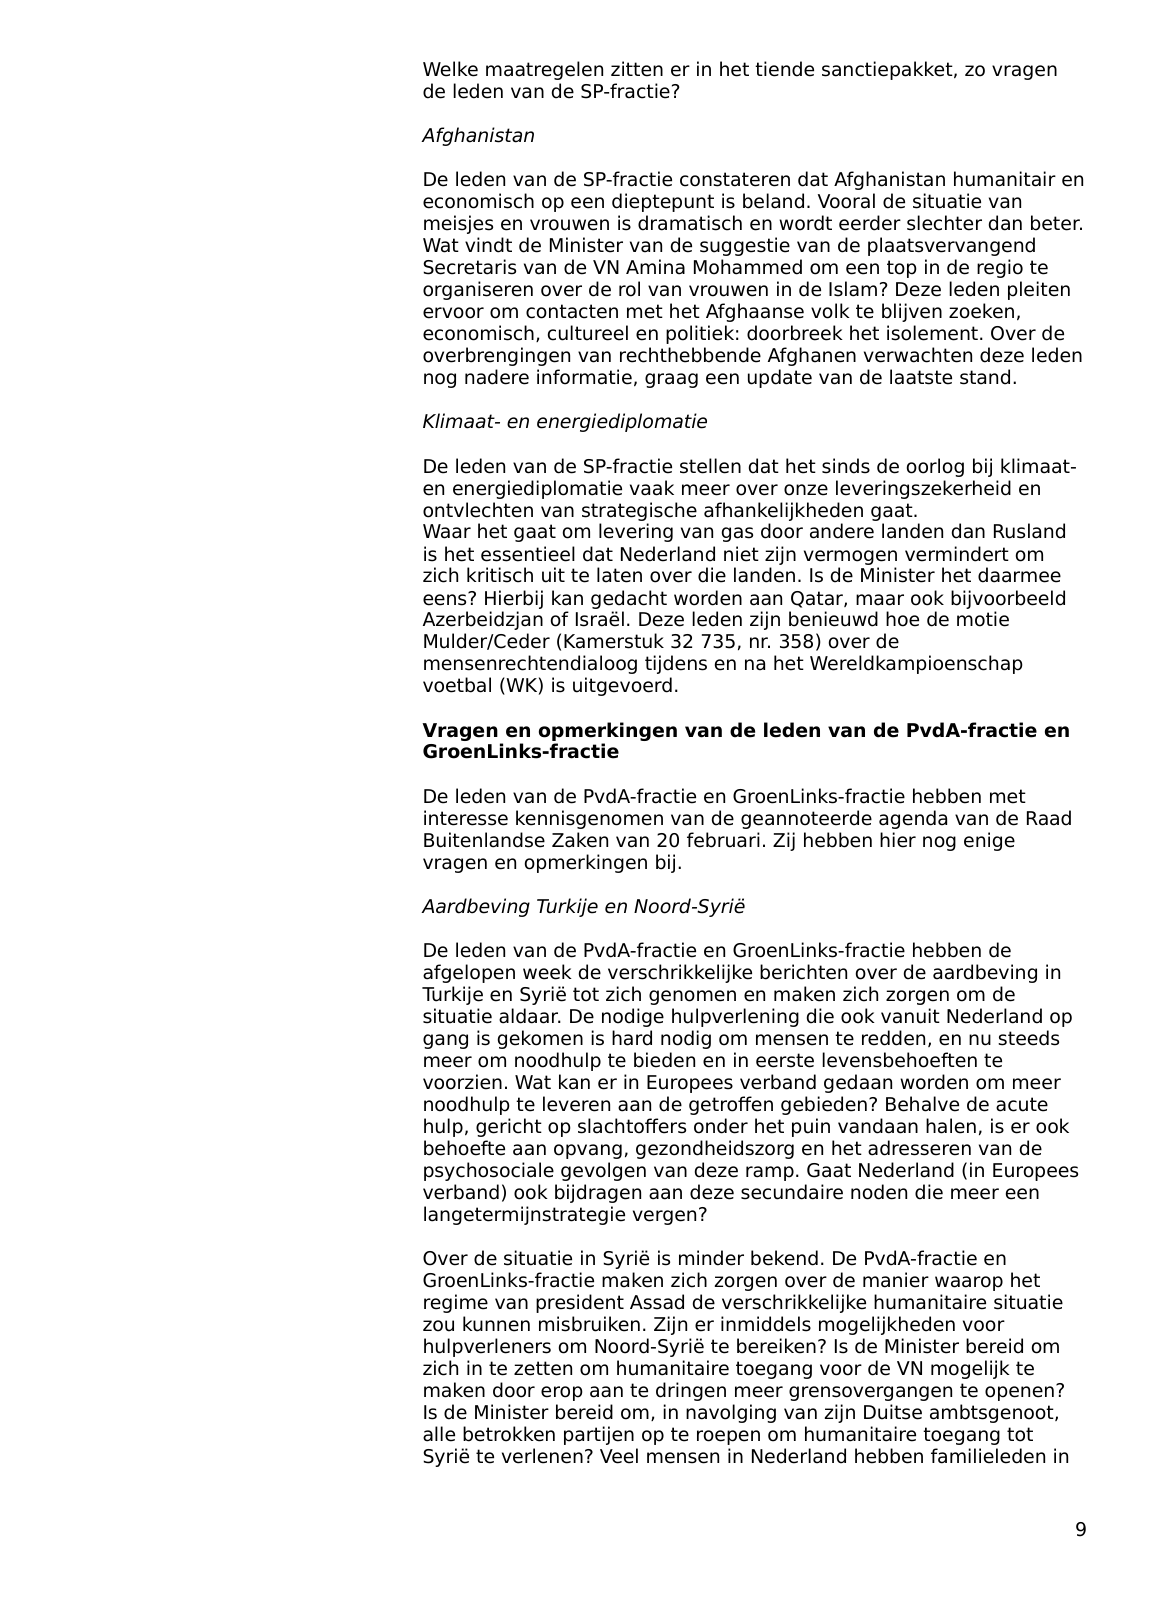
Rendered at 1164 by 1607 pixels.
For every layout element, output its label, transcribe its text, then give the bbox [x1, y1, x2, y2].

subtitle Vragen en opmerkingen van de leden van de PvdA-fractie en GroenLinks-fractie [422, 719, 1087, 763]
text De leden van de SP-fractie stellen dat het sinds de oorlog bij klimaat- en energiediplomatie vaak meer over onze leveringszekerheid en ontvlechten van strategische afhankelijkheden gaat. [422, 456, 1087, 521]
subtitle Aardbeving Turkije en Noord-Syrië [422, 896, 1087, 918]
text Waar het gaat om levering van gas door andere landen dan Rusland is het essentieel dat Nederland niet zijn vermogen vermindert om zich kritisch uit te laten over die landen. Is de Minister het daarmee eens? Hierbij kan gedacht worden aan Qatar, maar ook bijvoorbeeld Azerbeidzjan of Israël. Deze leden zijn benieuwd hoe de motie Mulder/Ceder (Kamerstuk 32 735, nr. 358) over de mensenrechtendialoog tijdens en na het Wereldkampioenschap voetbal (WK) is uitgevoerd. [422, 521, 1087, 697]
text De leden van de PvdA-fractie en GroenLinks-fractie hebben met interesse kennisgenomen van de geannoteerde agenda van de Raad Buitenlandse Zaken van 20 februari. Zij hebben hier nog enige vragen en opmerkingen bij. [422, 786, 1087, 873]
subtitle Klimaat- en energiediplomatie [422, 411, 1087, 433]
subtitle Afghanistan [422, 125, 1087, 147]
text Welke maatregelen zitten er in het tiende sanctiepakket, zo vragen de leden van de SP-fractie? [422, 59, 1087, 103]
text Over de situatie in Syrië is minder bekend. De PvdA-fractie en GroenLinks-fractie maken zich zorgen over de manier waarop het regime van president Assad de verschrikkelijke humanitaire situatie zou kunnen misbruiken. Zijn er inmiddels mogelijkheden voor hulpverleners om Noord-Syrië te bereiken? Is de Minister bereid om zich in te zetten om humanitaire toegang voor de VN mogelijk te maken door erop aan te dringen meer grensovergangen te openen? Is de Minister bereid om, in navolging van zijn Duitse ambtsgenoot, alle betrokken partijen op te roepen om humanitaire toegang tot Syrië te verlenen? Veel mensen in Nederland hebben familieleden in [422, 1248, 1087, 1468]
text De leden van de PvdA-fractie en GroenLinks-fractie hebben de afgelopen week de verschrikkelijke berichten over de aardbeving in Turkije en Syrië tot zich genomen en maken zich zorgen om de situatie aldaar. De nodige hulpverlening die ook vanuit Nederland op gang is gekomen is hard nodig om mensen te redden, en nu steeds meer om noodhulp te bieden en in eerste levensbehoeften te voorzien. Wat kan er in Europees verband gedaan worden om meer noodhulp te leveren aan de getroffen gebieden? Behalve de acute hulp, gericht op slachtoffers onder het puin vandaan halen, is er ook behoefte aan opvang, gezondheidszorg en het adresseren van de psychosociale gevolgen van deze ramp. Gaat Nederland (in Europees verband) ook bijdragen aan deze secundaire noden die meer een langetermijnstrategie vergen? [422, 940, 1087, 1226]
text De leden van de SP-fractie constateren dat Afghanistan humanitair en economisch op een dieptepunt is beland. Vooral de situatie van meisjes en vrouwen is dramatisch en wordt eerder slechter dan beter. Wat vindt de Minister van de suggestie van de plaatsvervangend Secretaris van de VN Amina Mohammed om een top in de regio te organiseren over de rol van vrouwen in de Islam? Deze leden pleiten ervoor om contacten met het Afghaanse volk te blijven zoeken, economisch, cultureel en politiek: doorbreek het isolement. Over de overbrengingen van rechthebbende Afghanen verwachten deze leden nog nadere informatie, graag een update van de laatste stand. [422, 169, 1087, 389]
